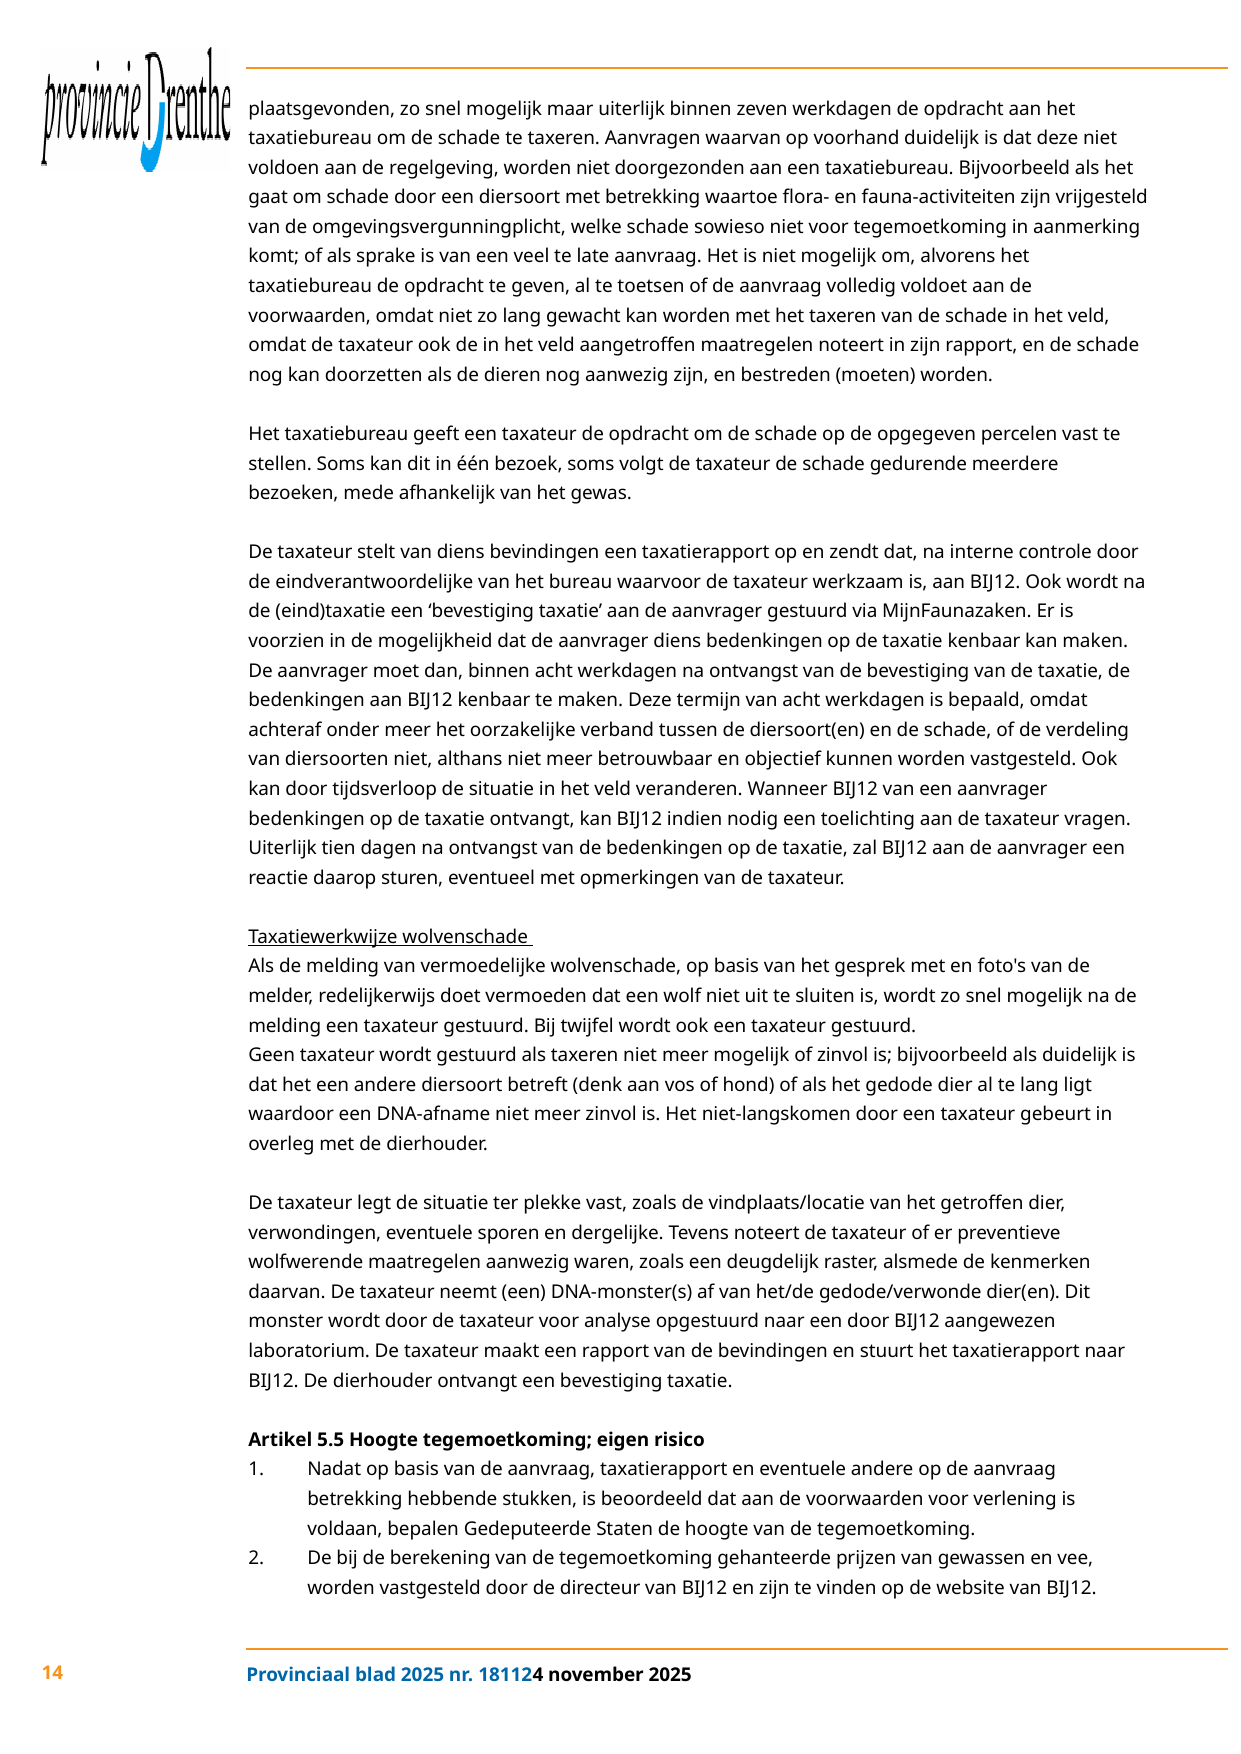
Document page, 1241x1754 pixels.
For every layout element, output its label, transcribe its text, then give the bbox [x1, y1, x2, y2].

text Artikel 5.5 Hoogte tegemoetkoming; eigen risico [248, 1426, 1152, 1452]
text Als de melding van vermoedelijke wolvenschade, op basis van het gesprek met en foto's van de melder, redelijkerwijs doet vermoeden dat een wolf niet uit te sluiten is, wordt zo snel mogelijk na de melding een taxateur gestuurd. Bij twijfel wordt ook een taxateur gestuurd. [248, 953, 1152, 1038]
text plaatsgevonden, zo snel mogelijk maar uiterlijk binnen zeven werkdagen de opdracht aan het taxatiebureau om de schade te taxeren. Aanvragen waarvan op voorhand duidelijk is dat deze niet voldoen aan de regelgeving, worden niet doorgezonden aan een taxatiebureau. Bijvoorbeeld als het gaat om schade door een diersoort met betrekking waartoe flora- en fauna-activiteiten zijn vrijgesteld van de omgevingsvergunningplicht, welke schade sowieso niet voor tegemoetkoming in aanmerking komt; of als sprake is van een veel te late aanvraag. Het is niet mogelijk om, alvorens het taxatiebureau de opdracht te geven, al te toetsen of de aanvraag volledig voldoet aan de voorwaarden, omdat niet zo lang gewacht kan worden met het taxeren van de schade in het veld, omdat de taxateur ook de in het veld aangetroffen maatregelen noteert in zijn rapport, en de schade nog kan doorzetten als de dieren nog aanwezig zijn, en bestreden (moeten) worden. [248, 95, 1152, 387]
text Het taxatiebureau geeft een taxateur de opdracht om de schade op de opgegeven percelen vast te stellen. Soms kan dit in één bezoek, soms volgt de taxateur de schade gedurende meerdere bezoeken, mede afhankelijk van het gewas. [248, 420, 1152, 505]
list De bij de berekening van de tegemoetkoming gehanteerde prijzen van gewassen en vee, worden vastgesteld door de directeur van BIJ12 en zijn te vinden op de website van BIJ12. [248, 1544, 1152, 1600]
list Nadat op basis van de aanvraag, taxatierapport en eventuele andere op de aanvraag betrekking hebbende stukken, is beoordeeld dat aan de voorwaarden voor verlening is voldaan, bepalen Gedeputeerde Staten de hoogte van de tegemoetkoming. [248, 1456, 1152, 1541]
picture [41, 47, 231, 172]
text Geen taxateur wordt gestuurd als taxeren niet meer mogelijk of zinvol is; bijvoorbeeld als duidelijk is dat het een andere diersoort betreft (denk aan vos of hond) of als het gedode dier al te lang ligt waardoor een DNA-afname niet meer zinvol is. Het niet-langskomen door een taxateur gebeurt in overleg met de dierhouder. [248, 1041, 1152, 1156]
text Taxatiewerkwijze wolvenschade [248, 923, 1152, 949]
text De taxateur stelt van diens bevindingen een taxatierapport op en zendt dat, na interne controle door de eindverantwoordelijke van het bureau waarvoor de taxateur werkzaam is, aan BIJ12. Ook wordt na de (eind)taxatie een ‘bevestiging taxatie’ aan de aanvrager gestuurd via MijnFaunazaken. Er is voorzien in de mogelijkheid dat de aanvrager diens bedenkingen op de taxatie kenbaar kan maken. De aanvrager moet dan, binnen acht werkdagen na ontvangst van de bevestiging van de taxatie, de bedenkingen aan BIJ12 kenbaar te maken. Deze termijn van acht werkdagen is bepaald, omdat achteraf onder meer het oorzakelijke verband tussen de diersoort(en) en de schade, of de verdeling van diersoorten niet, althans niet meer betrouwbaar en objectief kunnen worden vastgesteld. Ook kan door tijdsverloop de situatie in het veld veranderen. Wanneer BIJ12 van een aanvrager bedenkingen op de taxatie ontvangt, kan BIJ12 indien nodig een toelichting aan de taxateur vragen. Uiterlijk tien dagen na ontvangst van de bedenkingen op de taxatie, zal BIJ12 aan de aanvrager een reactie daarop sturen, eventueel met opmerkingen van de taxateur. [248, 538, 1152, 890]
text De taxateur legt de situatie ter plekke vast, zoals de vindplaats/locatie van het getroffen dier, verwondingen, eventuele sporen en dergelijke. Tevens noteert de taxateur of er preventieve wolfwerende maatregelen aanwezig waren, zoals een deugdelijk raster, alsmede de kenmerken daarvan. De taxateur neemt (een) DNA-monster(s) af van het/de gedode/verwonde dier(en). Dit monster wordt door de taxateur voor analyse opgestuurd naar een door BIJ12 aangewezen laboratorium. De taxateur maakt een rapport van de bevindingen en stuurt het taxatierapport naar BIJ12. De dierhouder ontvangt een bevestiging taxatie. [248, 1189, 1152, 1393]
